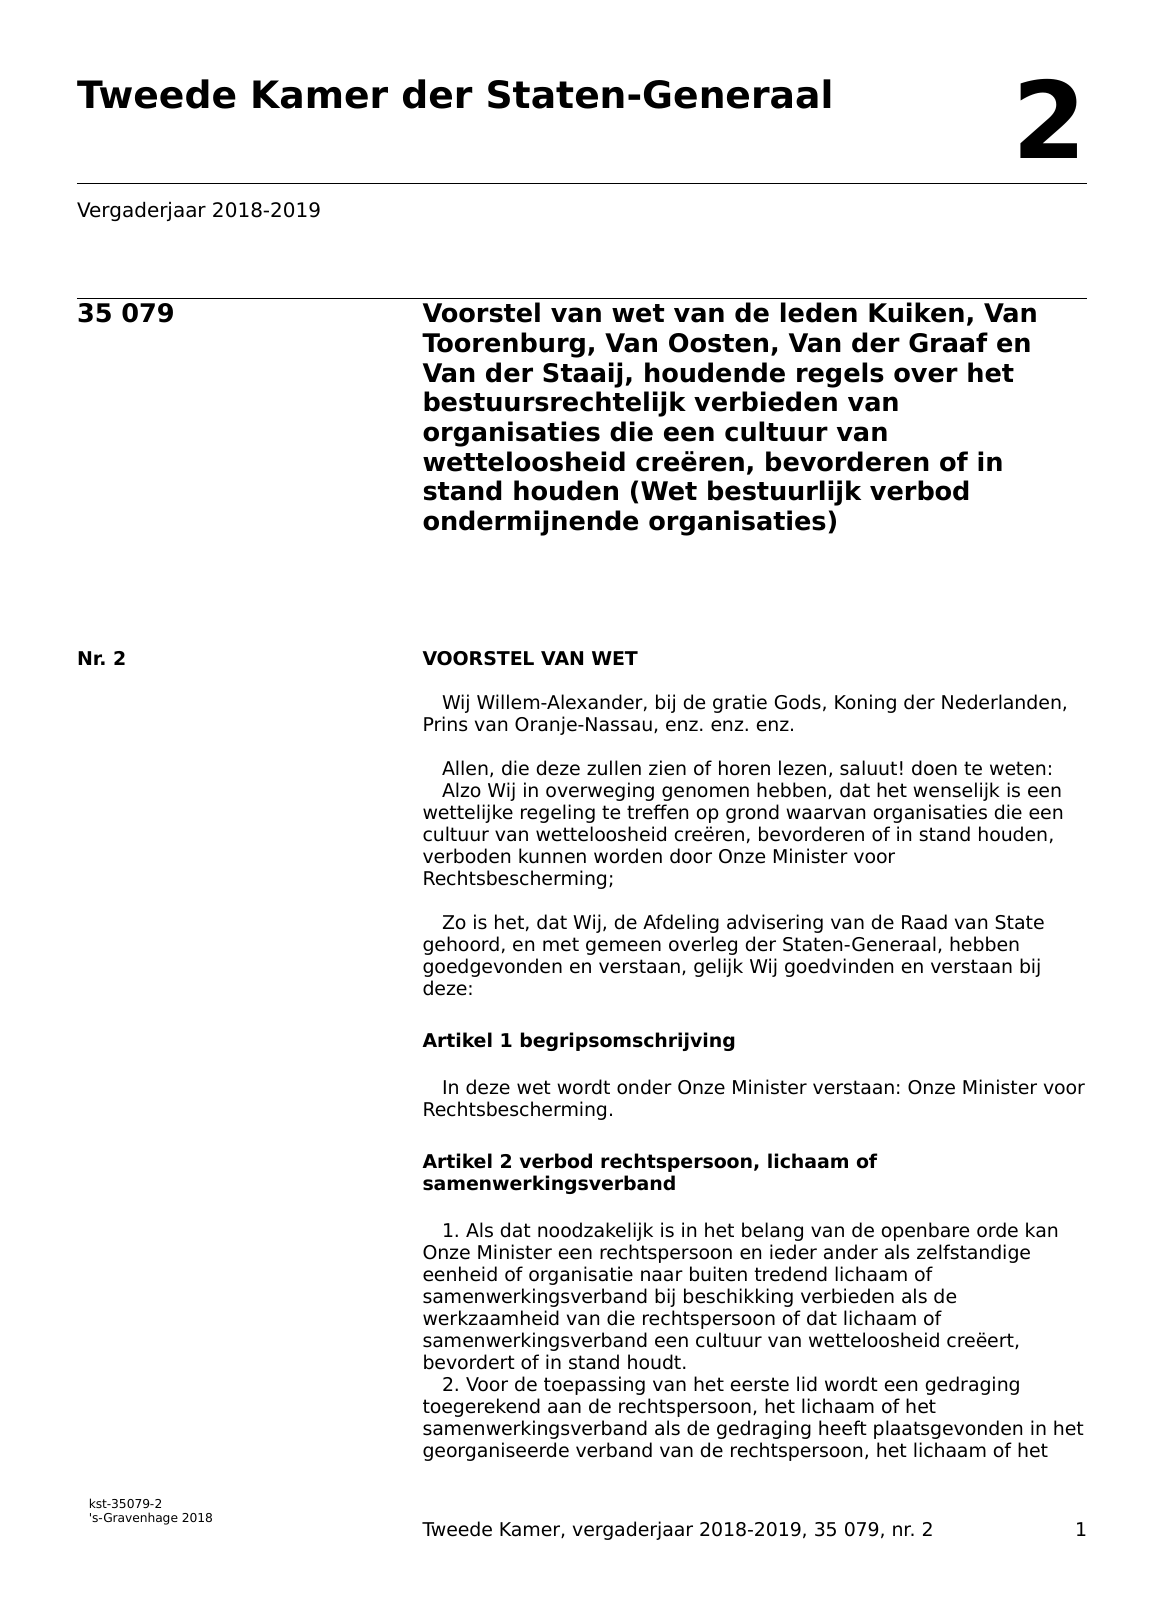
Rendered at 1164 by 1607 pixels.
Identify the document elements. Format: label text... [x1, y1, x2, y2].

table_header Tweede Kamer der Staten-Generaal [77, 59, 886, 183]
text Zo is het, dat Wij, de Afdeling advisering van de Raad van State gehoord, en met gemeen overleg der Staten-Generaal, hebben goedgevonden en verstaan, gelijk Wij goedvinden en verstaan bij deze: [422, 912, 1087, 1000]
text 's-Gravenhage 2018 [88, 1511, 323, 1525]
table_header 2 [886, 59, 1087, 183]
subtitle 35 079 Voorstel van wet van de leden Kuiken, Van Toorenburg, Van Oosten, Van der Graaf en Van der Staaij, houdende regels over het bestuursrechtelijk verbieden van organisaties die een cultuur van wetteloosheid creëren, bevorderen of in stand houden (Wet bestuurlijk verbod ondermijnende organisaties) [77, 299, 1087, 536]
text 2. Voor de toepassing van het eerste lid wordt een gedraging toegerekend aan de rechtspersoon, het lichaam of het samenwerkingsverband als de gedraging heeft plaatsgevonden in het georganiseerde verband van de rechtspersoon, het lichaam of het [422, 1373, 1087, 1461]
text 1. Als dat noodzakelijk is in het belang van de openbare orde kan Onze Minister een rechtspersoon en ieder ander als zelfstandige eenheid of organisatie naar buiten tredend lichaam of samenwerkingsverband bij beschikking verbieden als de werkzaamheid van die rechtspersoon of dat lichaam of samenwerkingsverband een cultuur van wetteloosheid creëert, bevordert of in stand houdt. [422, 1220, 1087, 1373]
subtitle Nr. 2 VOORSTEL VAN WET [77, 647, 1087, 669]
text Alzo Wij in overweging genomen hebben, dat het wenselijk is een wettelijke regeling te treffen op grond waarvan organisaties die een cultuur van wetteloosheid creëren, bevorderen of in stand houden, verboden kunnen worden door Onze Minister voor Rechtsbescherming; [422, 780, 1087, 890]
text Allen, die deze zullen zien of horen lezen, saluut! doen te weten: [422, 758, 1087, 780]
text In deze wet wordt onder Onze Minister verstaan: Onze Minister voor Rechtsbescherming. [422, 1077, 1087, 1121]
subtitle Artikel 1 begripsomschrijving [422, 1030, 1087, 1052]
text Wij Willem-Alexander, bij de gratie Gods, Koning der Nederlanden, Prins van Oranje-Nassau, enz. enz. enz. [422, 692, 1087, 736]
subtitle Artikel 2 verbod rechtspersoon, lichaam of samenwerkingsverband [422, 1151, 1087, 1195]
table_cell Vergaderjaar 2018-2019 [77, 184, 1087, 298]
text kst-35079-2 [88, 1497, 323, 1511]
